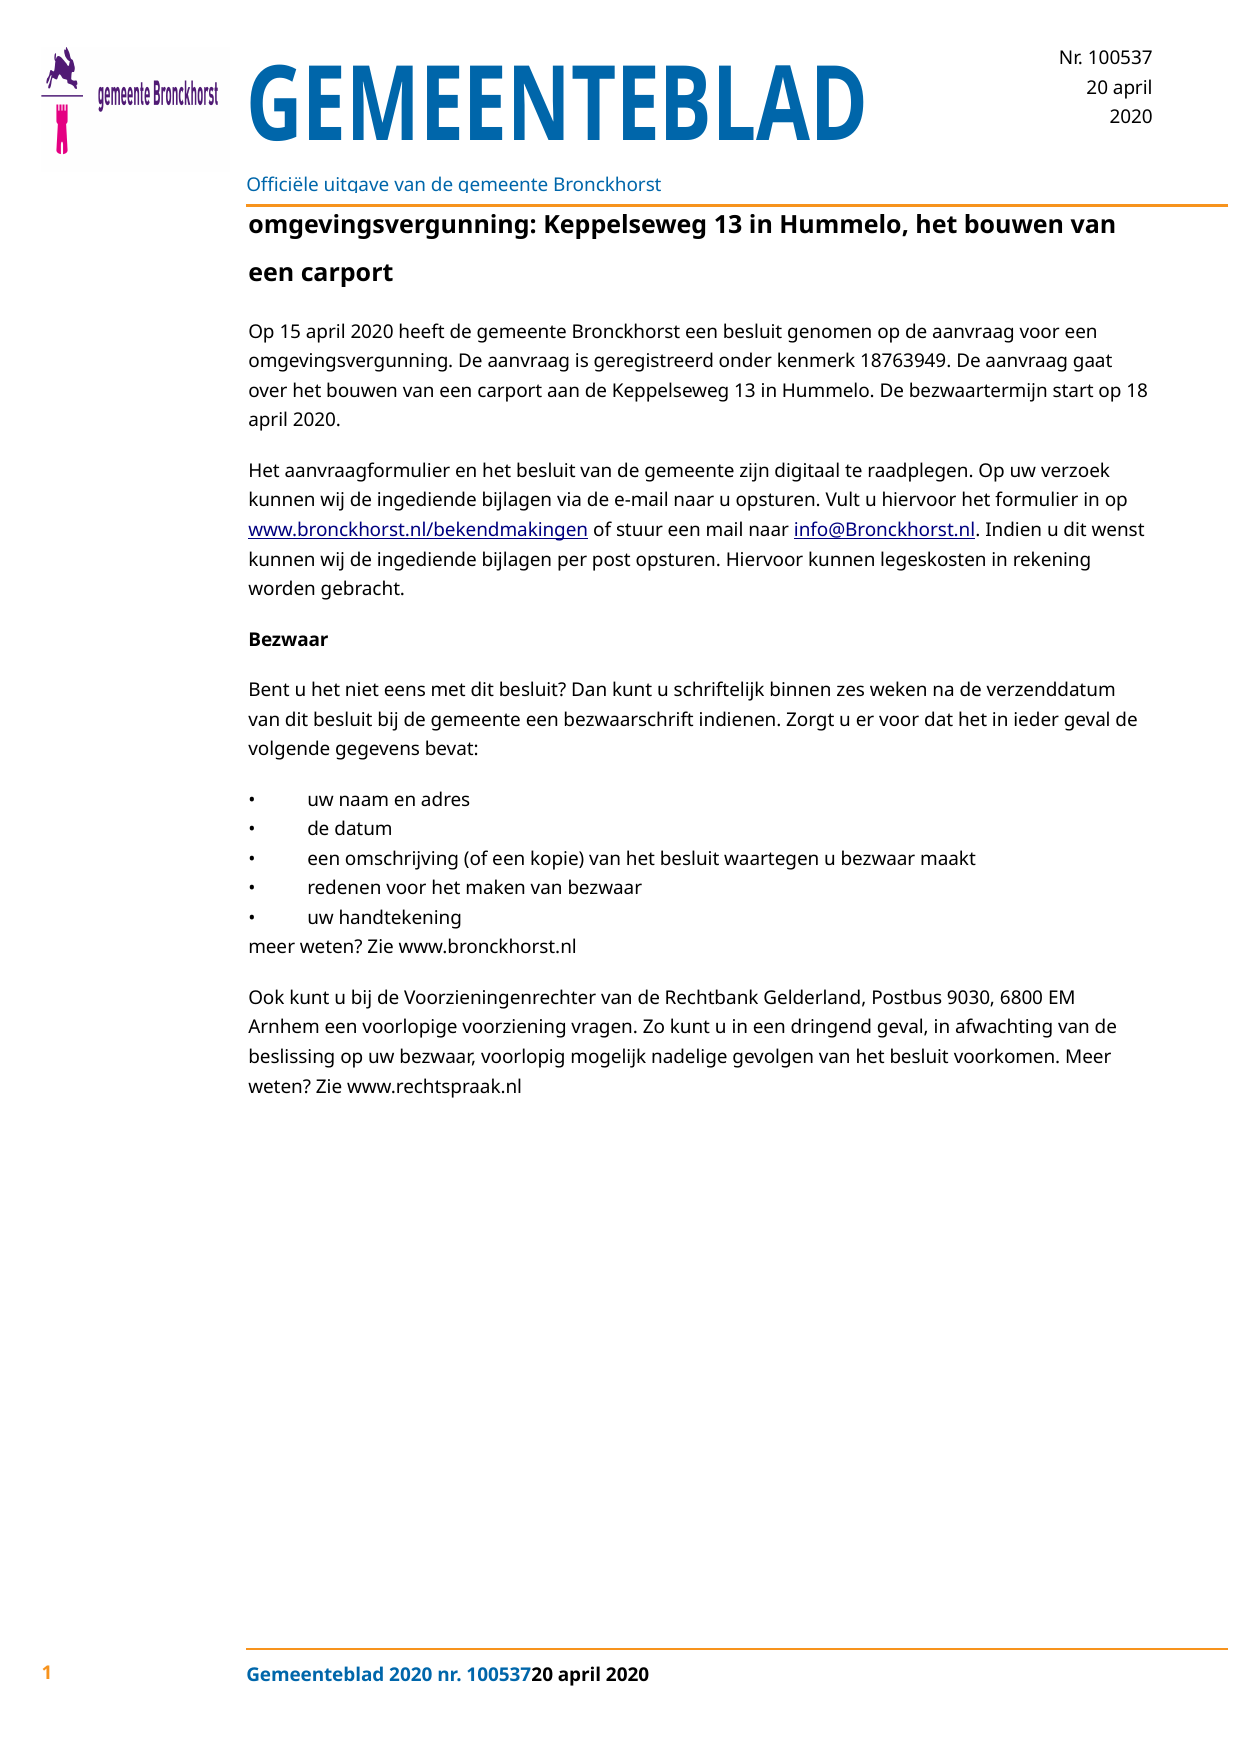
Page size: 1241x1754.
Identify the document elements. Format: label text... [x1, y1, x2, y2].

list redenen voor het maken van bezwaar [248, 874, 1152, 900]
text Het aanvraagformulier en het besluit van de gemeente zijn digitaal te raadplegen. Op uw verzoek kunnen wij de ingediende bijlagen via de e-mail naar u opsturen. Vult u hiervoor het formulier in op www.bronckhorst.nl/bekendmakingen of stuur een mail naar info@Bronckhorst.nl. Indien u dit wenst kunnen wij de ingediende bijlagen per post opsturen. Hiervoor kunnen legeskosten in rekening worden gebracht. [248, 457, 1152, 601]
list uw naam en adres [248, 786, 1152, 812]
text omgevingsvergunning: Keppelseweg 13 in Hummelo, het bouwen van een carport [248, 207, 1152, 288]
text Op 15 april 2020 heeft de gemeente Bronckhorst een besluit genomen op de aanvraag voor een omgevingsvergunning. De aanvraag is geregistreerd onder kenmerk 18763949. De aanvraag gaat over het bouwen van een carport aan de Keppelseweg 13 in Hummelo. De bezwaartermijn start op 18 april 2020. [248, 318, 1152, 432]
list de datum [248, 815, 1152, 841]
text Ook kunt u bij de Voorzieningenrechter van de Rechtbank Gelderland, Postbus 9030, 6800 EM Arnhem een voorlopige voorziening vragen. Zo kunt u in een dringend geval, in afwachting van de beslissing op uw bezwaar, voorlopig mogelijk nadelige gevolgen van het besluit voorkomen. Meer weten? Zie www.rechtspraak.nl [248, 984, 1152, 1099]
text Bezwaar [248, 626, 1152, 652]
list uw handtekening [248, 904, 1152, 930]
list een omschrijving (of een kopie) van het besluit waartegen u bezwaar maakt [248, 845, 1152, 871]
text meer weten? Zie www.bronckhorst.nl [248, 934, 1152, 959]
picture [41, 47, 231, 172]
text Bent u het niet eens met dit besluit? Dan kunt u schriftelijk binnen zes weken na de verzenddatum van dit besluit bij de gemeente een bezwaarschrift indienen. Zorgt u er voor dat het in ieder geval de volgende gegevens bevat: [248, 676, 1152, 761]
